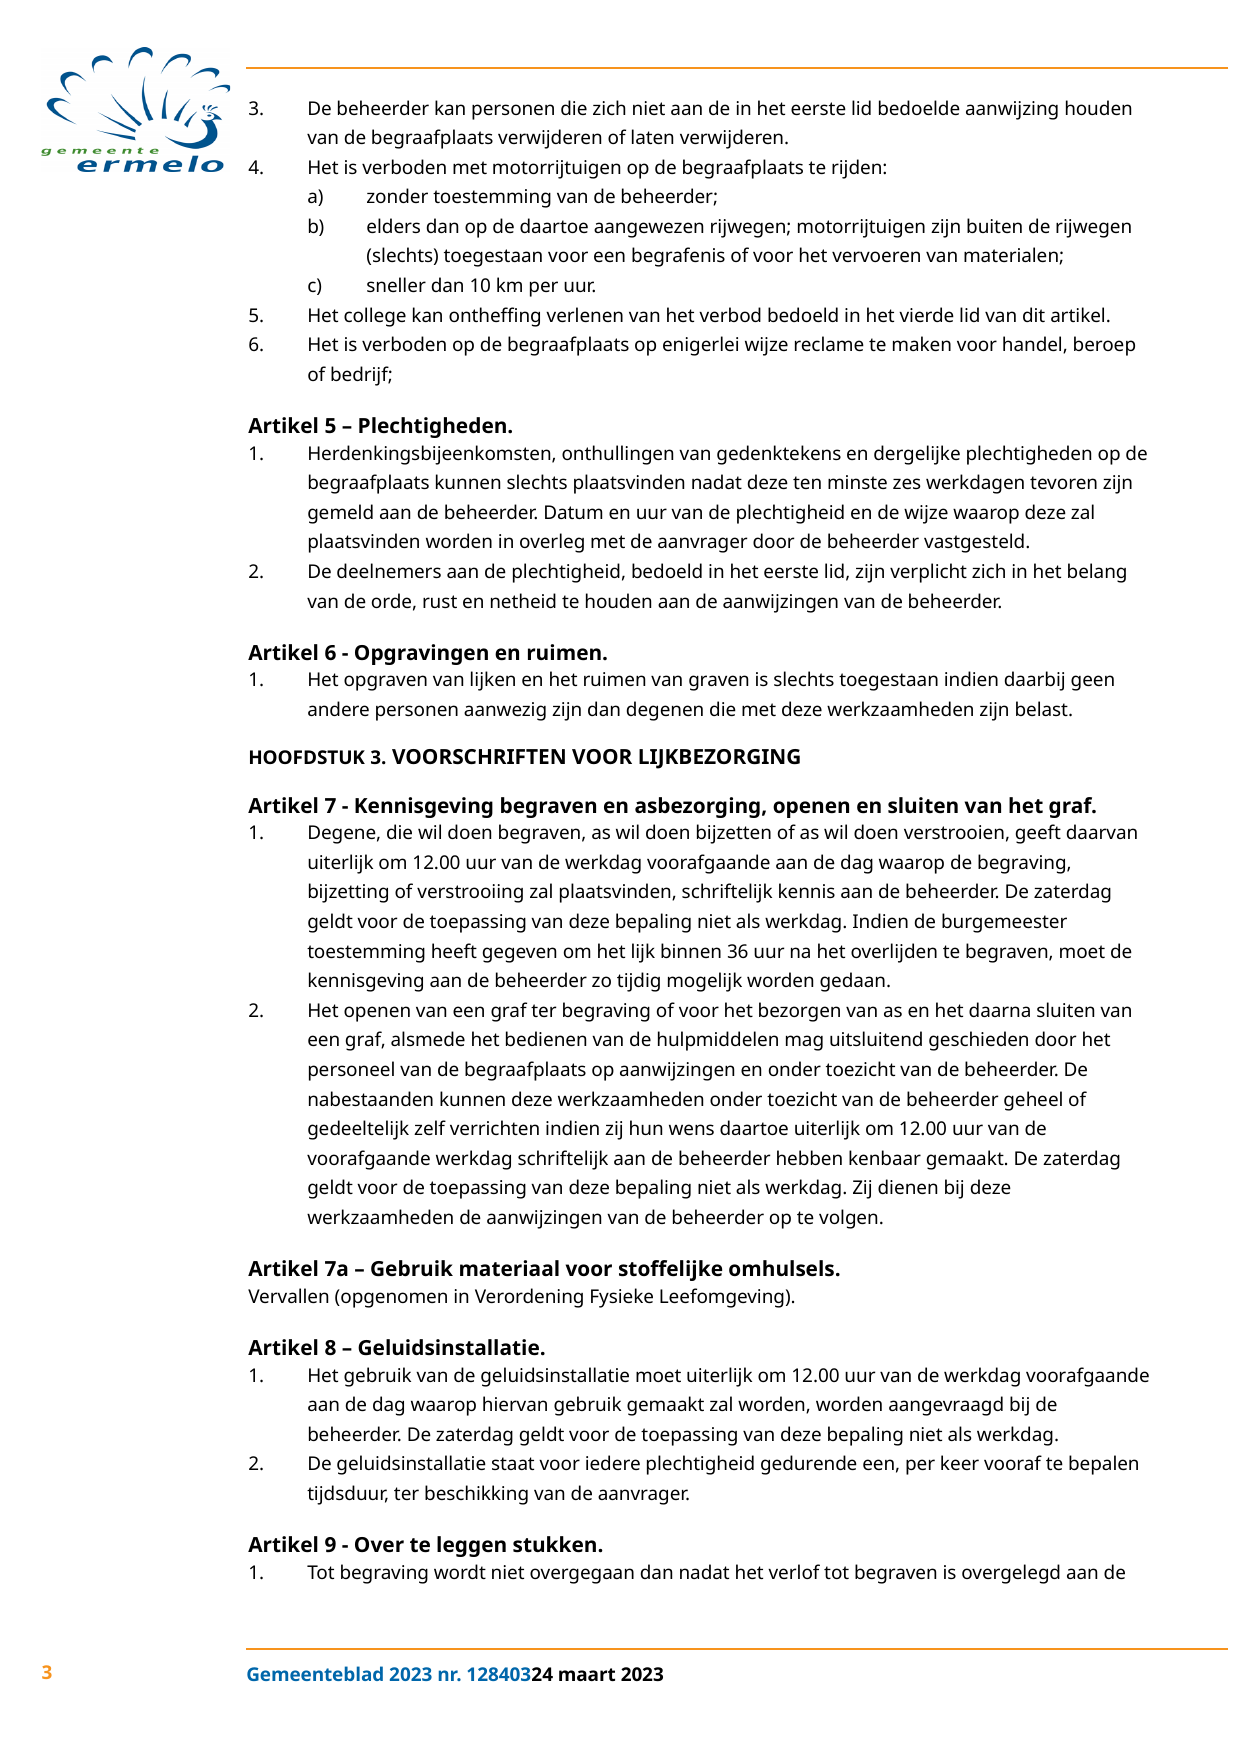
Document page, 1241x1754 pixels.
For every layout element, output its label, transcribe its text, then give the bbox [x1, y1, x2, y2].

list Het gebruik van de geluidsinstallatie moet uiterlijk om 12.00 uur van de werkdag voorafgaande aan de dag waarop hiervan gebruik gemaakt zal worden, worden aangevraagd bij de beheerder. De zaterdag geldt voor de toepassing van deze bepaling niet als werkdag. [248, 1362, 1152, 1447]
text HOOFDSTUK 3. VOORSCHRIFTEN VOOR LIJKBEZORGING [248, 742, 1152, 770]
text Artikel 7a – Gebruik materiaal voor stoffelijke omhulsels. [248, 1254, 1152, 1283]
text Vervallen (opgenomen in Verordening Fysieke Leefomgeving). [248, 1283, 1152, 1309]
list Het opgraven van lijken en het ruimen van graven is slechts toegestaan indien daarbij geen andere personen aanwezig zijn dan degenen die met deze werkzaamheden zijn belast. [248, 667, 1152, 722]
list zonder toestemming van de beheerder; [307, 183, 1152, 209]
text Artikel 7 - Kennisgeving begraven en asbezorging, openen en sluiten van het graf. [248, 791, 1152, 819]
list elders dan op de daartoe aangewezen rijwegen; motorrijtuigen zijn buiten de rijwegen (slechts) toegestaan voor een begrafenis of voor het vervoeren van materialen; [307, 213, 1152, 268]
picture [41, 47, 231, 172]
list Het college kan ontheffing verlenen van het verbod bedoeld in het vierde lid van dit artikel. [248, 302, 1152, 328]
list Het is verboden met motorrijtuigen op de begraafplaats te rijden: [248, 154, 1152, 180]
text Artikel 5 – Plechtigheden. [248, 411, 1152, 440]
list Tot begraving wordt niet overgegaan dan nadat het verlof tot begraven is overgelegd aan de [248, 1559, 1152, 1585]
list Herdenkingsbijeenkomsten, onthullingen van gedenktekens en dergelijke plechtigheden op de begraafplaats kunnen slechts plaatsvinden nadat deze ten minste zes werkdagen tevoren zijn gemeld aan de beheerder. Datum en uur van de plechtigheid en de wijze waarop deze zal plaatsvinden worden in overleg met de aanvrager door de beheerder vastgesteld. [248, 440, 1152, 554]
list De deelnemers aan de plechtigheid, bedoeld in het eerste lid, zijn verplicht zich in het belang van de orde, rust en netheid te houden aan de aanwijzingen van de beheerder. [248, 558, 1152, 613]
list Het openen van een graf ter begraving of voor het bezorgen van as en het daarna sluiten van een graf, alsmede het bedienen van de hulpmiddelen mag uitsluitend geschieden door het personeel van de begraafplaats op aanwijzingen en onder toezicht van de beheerder. De nabestaanden kunnen deze werkzaamheden onder toezicht van de beheerder geheel of gedeeltelijk zelf verrichten indien zij hun wens daartoe uiterlijk om 12.00 uur van de voorafgaande werkdag schriftelijk aan de beheerder hebben kenbaar gemaakt. De zaterdag geldt voor de toepassing van deze bepaling niet als werkdag. Zij dienen bij deze werkzaamheden de aanwijzingen van de beheerder op te volgen. [248, 997, 1152, 1230]
text Artikel 9 - Over te leggen stukken. [248, 1531, 1152, 1559]
list De beheerder kan personen die zich niet aan de in het eerste lid bedoelde aanwijzing houden van de begraafplaats verwijderen of laten verwijderen. [248, 95, 1152, 150]
list De geluidsinstallatie staat voor iedere plechtigheid gedurende een, per keer vooraf te bepalen tijdsduur, ter beschikking van de aanvrager. [248, 1451, 1152, 1506]
text Artikel 6 - Opgravingen en ruimen. [248, 638, 1152, 667]
text Artikel 8 – Geluidsinstallatie. [248, 1333, 1152, 1362]
list Het is verboden op de begraafplaats op enigerlei wijze reclame te maken voor handel, beroep of bedrijf; [248, 331, 1152, 387]
list sneller dan 10 km per uur. [307, 272, 1152, 298]
list Degene, die wil doen begraven, as wil doen bijzetten of as wil doen verstrooien, geeft daarvan uiterlijk om 12.00 uur van de werkdag voorafgaande aan de dag waarop de begraving, bijzetting of verstrooiing zal plaatsvinden, schriftelijk kennis aan de beheerder. De zaterdag geldt voor de toepassing van deze bepaling niet als werkdag. Indien de burgemeester toestemming heeft gegeven om het lijk binnen 36 uur na het overlijden te begraven, moet de kennisgeving aan de beheerder zo tijdig mogelijk worden gedaan. [248, 819, 1152, 993]
